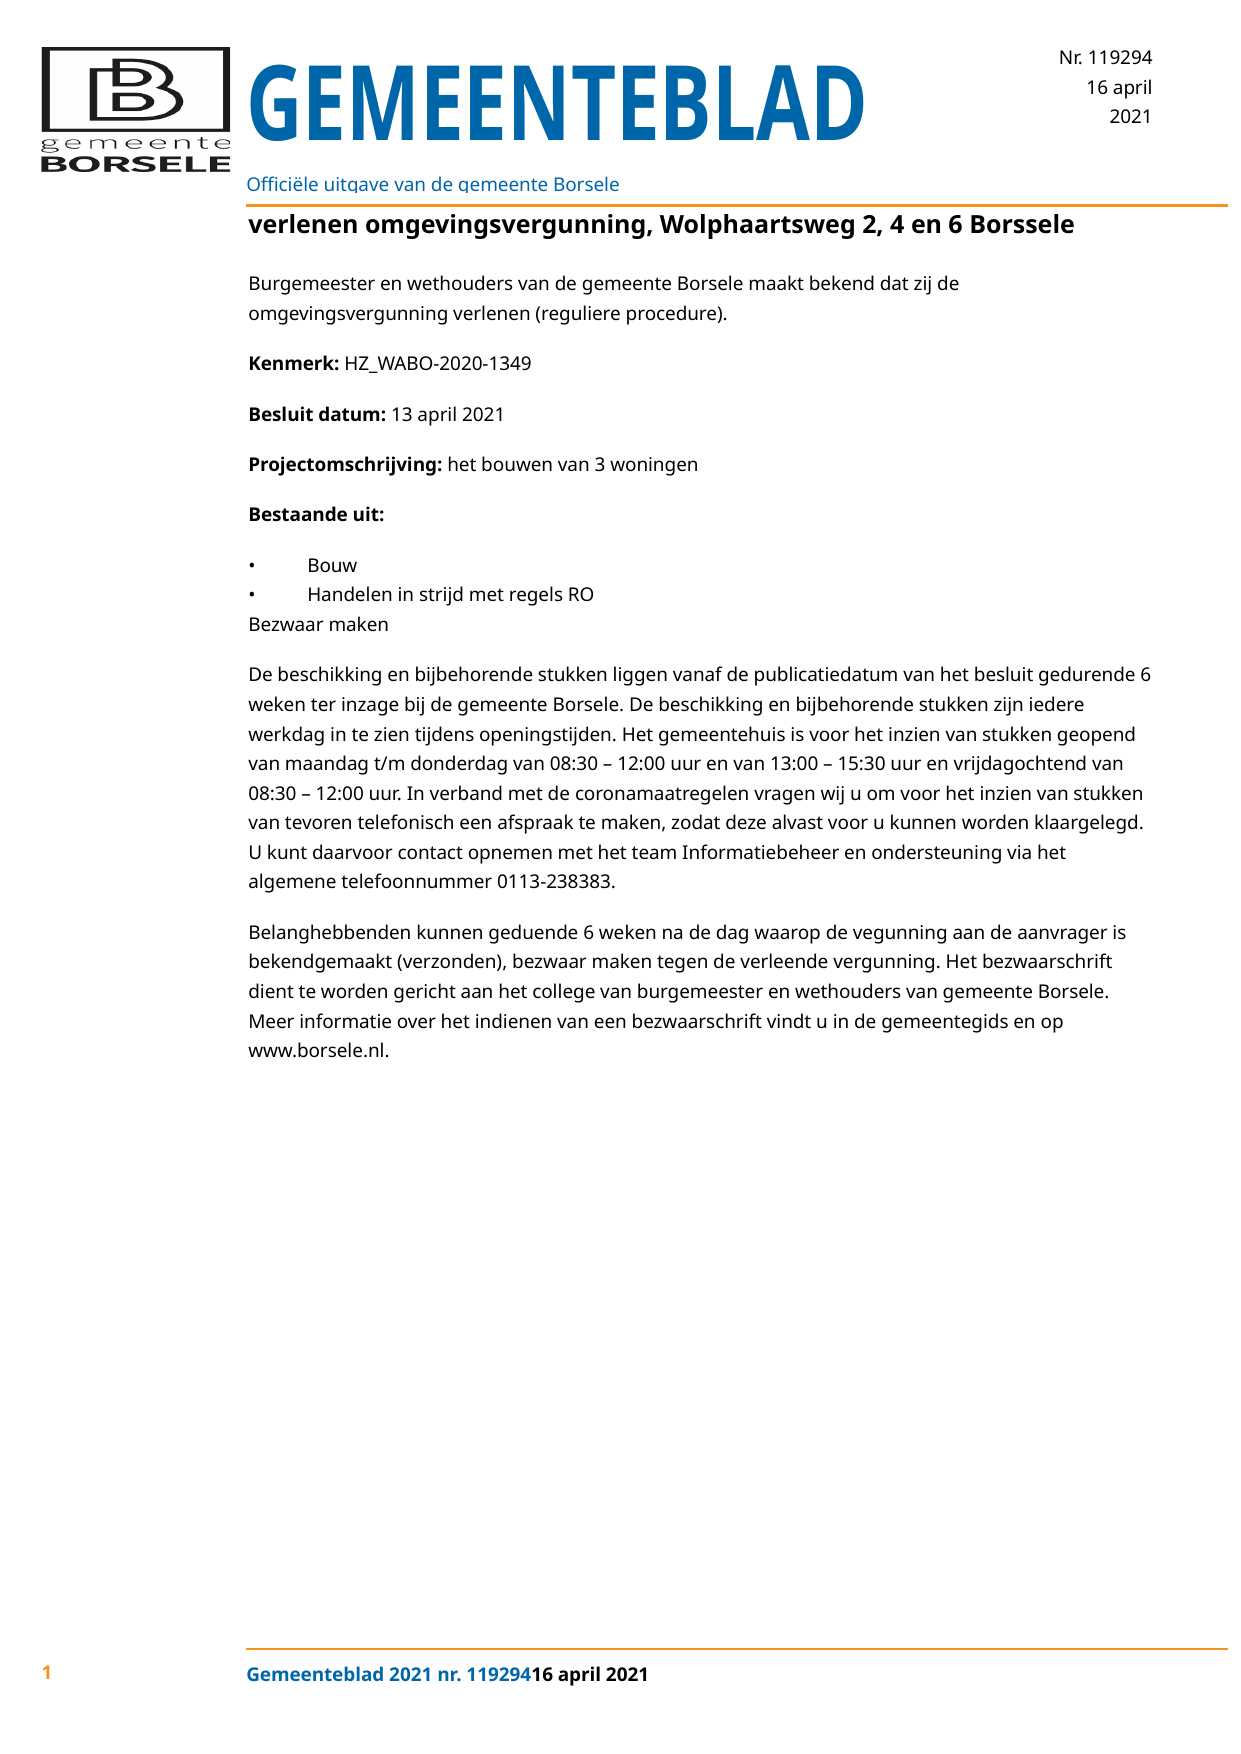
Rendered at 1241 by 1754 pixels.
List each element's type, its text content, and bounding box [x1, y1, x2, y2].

picture [41, 47, 231, 172]
list Handelen in strijd met regels RO [248, 582, 1152, 607]
text Besluit datum: 13 april 2021 [248, 401, 1152, 426]
text Bezwaar maken [248, 611, 1152, 637]
text Belanghebbenden kunnen geduende 6 weken na de dag waarop de vegunning aan de aanvrager is bekendgemaakt (verzonden), bezwaar maken tegen de verleende vergunning. Het bezwaarschrift dient te worden gericht aan het college van burgemeester en wethouders van gemeente Borsele. Meer informatie over het indienen van een bezwaarschrift vindt u in de gemeentegids en op www.borsele.nl. [248, 919, 1152, 1063]
text Bestaande uit: [248, 502, 1152, 527]
text De beschikking en bijbehorende stukken liggen vanaf de publicatiedatum van het besluit gedurende 6 weken ter inzage bij de gemeente Borsele. De beschikking en bijbehorende stukken zijn iedere werkdag in te zien tijdens openingstijden. Het gemeentehuis is voor het inzien van stukken geopend van maandag t/m donderdag van 08:30 – 12:00 uur en van 13:00 – 15:30 uur en vrijdagochtend van 08:30 – 12:00 uur. In verband met de coronamaatregelen vragen wij u om voor het inzien van stukken van tevoren telefonisch een afspraak te maken, zodat deze alvast voor u kunnen worden klaargelegd. U kunt daarvoor contact opnemen met het team Informatiebeheer en ondersteuning via het algemene telefoonnummer 0113-238383. [248, 662, 1152, 894]
text Burgemeester en wethouders van de gemeente Borsele maakt bekend dat zij de omgevingsvergunning verlenen (reguliere procedure). [248, 270, 1152, 326]
text verlenen omgevingsvergunning, Wolphaartsweg 2, 4 en 6 Borssele [248, 207, 1152, 241]
list Bouw [248, 552, 1152, 578]
text Kenmerk: HZ_WABO-2020-1349 [248, 350, 1152, 376]
text Projectomschrijving: het bouwen van 3 woningen [248, 451, 1152, 477]
